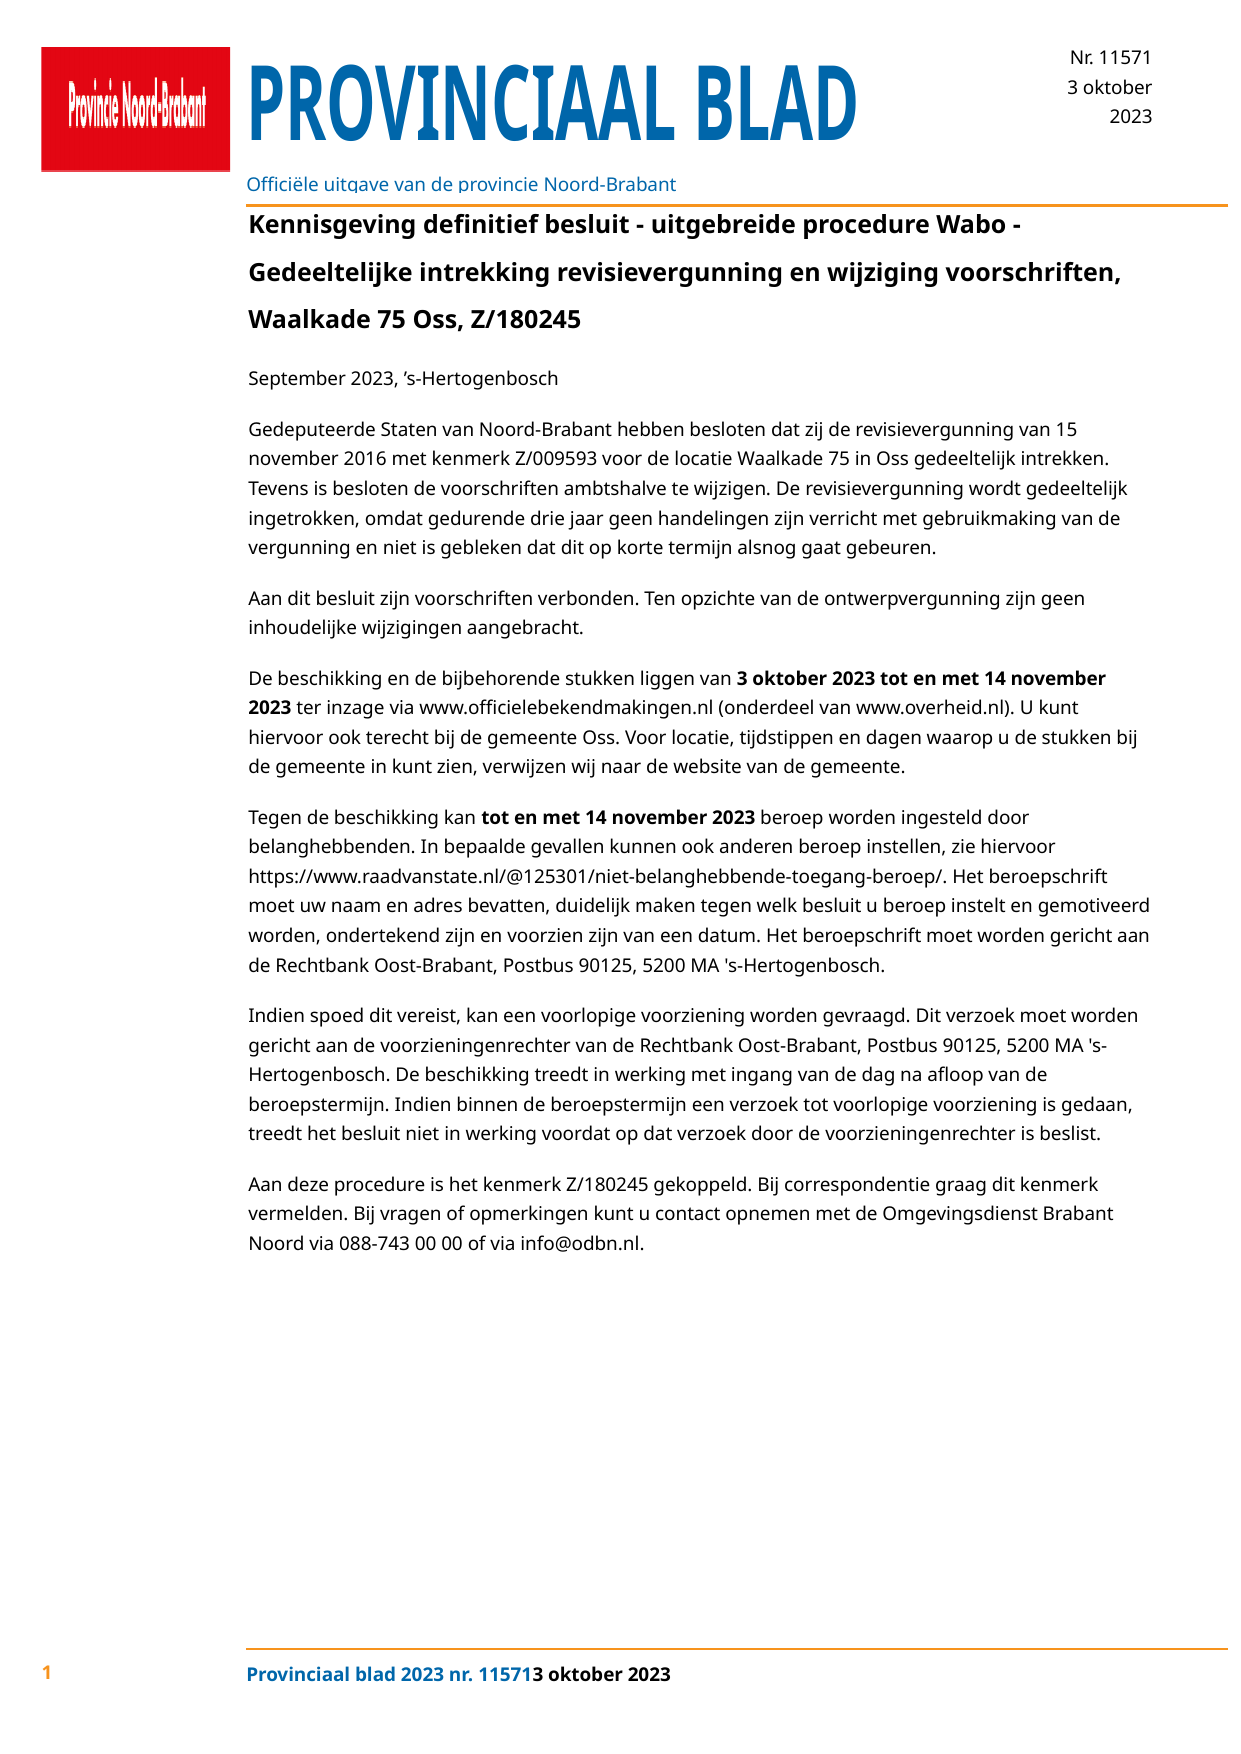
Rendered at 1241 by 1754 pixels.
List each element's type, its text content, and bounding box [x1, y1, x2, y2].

text Indien spoed dit vereist, kan een voorlopige voorziening worden gevraagd. Dit verzoek moet worden gericht aan de voorzieningenrechter van de Rechtbank Oost-Brabant, Postbus 90125, 5200 MA 's-Hertogenbosch. De beschikking treedt in werking met ingang van de dag na afloop van de beroepstermijn. Indien binnen de beroepstermijn een verzoek tot voorlopige voorziening is gedaan, treedt het besluit niet in werking voordat op dat verzoek door de voorzieningenrechter is beslist. [248, 1002, 1152, 1146]
text September 2023, ’s-Hertogenbosch [248, 366, 1152, 391]
text Aan dit besluit zijn voorschriften verbonden. Ten opzichte van de ontwerpvergunning zijn geen inhoudelijke wijzigingen aangebracht. [248, 585, 1152, 640]
picture [41, 47, 231, 172]
text Gedeputeerde Staten van Noord-Brabant hebben besloten dat zij de revisievergunning van 15 november 2016 met kenmerk Z/009593 voor de locatie Waalkade 75 in Oss gedeeltelijk intrekken. Tevens is besloten de voorschriften ambtshalve te wijzigen. De revisievergunning wordt gedeeltelijk ingetrokken, omdat gedurende drie jaar geen handelingen zijn verricht met gebruikmaking van de vergunning en niet is gebleken dat dit op korte termijn alsnog gaat gebeuren. [248, 416, 1152, 560]
text Aan deze procedure is het kenmerk Z/180245 gekoppeld. Bij correspondentie graag dit kenmerk vermelden. Bij vragen of opmerkingen kunt u contact opnemen met de Omgevingsdienst Brabant Noord via 088-743 00 00 of via info@odbn.nl. [248, 1171, 1152, 1256]
text De beschikking en de bijbehorende stukken liggen van 3 oktober 2023 tot en met 14 november 2023 ter inzage via www.officielebekendmakingen.nl (onderdeel van www.overheid.nl). U kunt hiervoor ook terecht bij de gemeente Oss. Voor locatie, tijdstippen en dagen waarop u de stukken bij de gemeente in kunt zien, verwijzen wij naar de website van de gemeente. [248, 665, 1152, 779]
text Tegen de beschikking kan tot en met 14 november 2023 beroep worden ingesteld door belanghebbenden. In bepaalde gevallen kunnen ook anderen beroep instellen, zie hiervoor https://www.raadvanstate.nl/@125301/niet-belanghebbende-toegang-beroep/. Het beroepschrift moet uw naam en adres bevatten, duidelijk maken tegen welk besluit u beroep instelt en gemotiveerd worden, ondertekend zijn en voorzien zijn van een datum. Het beroepschrift moet worden gericht aan de Rechtbank Oost-Brabant, Postbus 90125, 5200 MA 's-Hertogenbosch. [248, 804, 1152, 977]
text Kennisgeving definitief besluit - uitgebreide procedure Wabo - Gedeeltelijke intrekking revisievergunning en wijziging voorschriften, Waalkade 75 Oss, Z/180245 [248, 207, 1152, 336]
